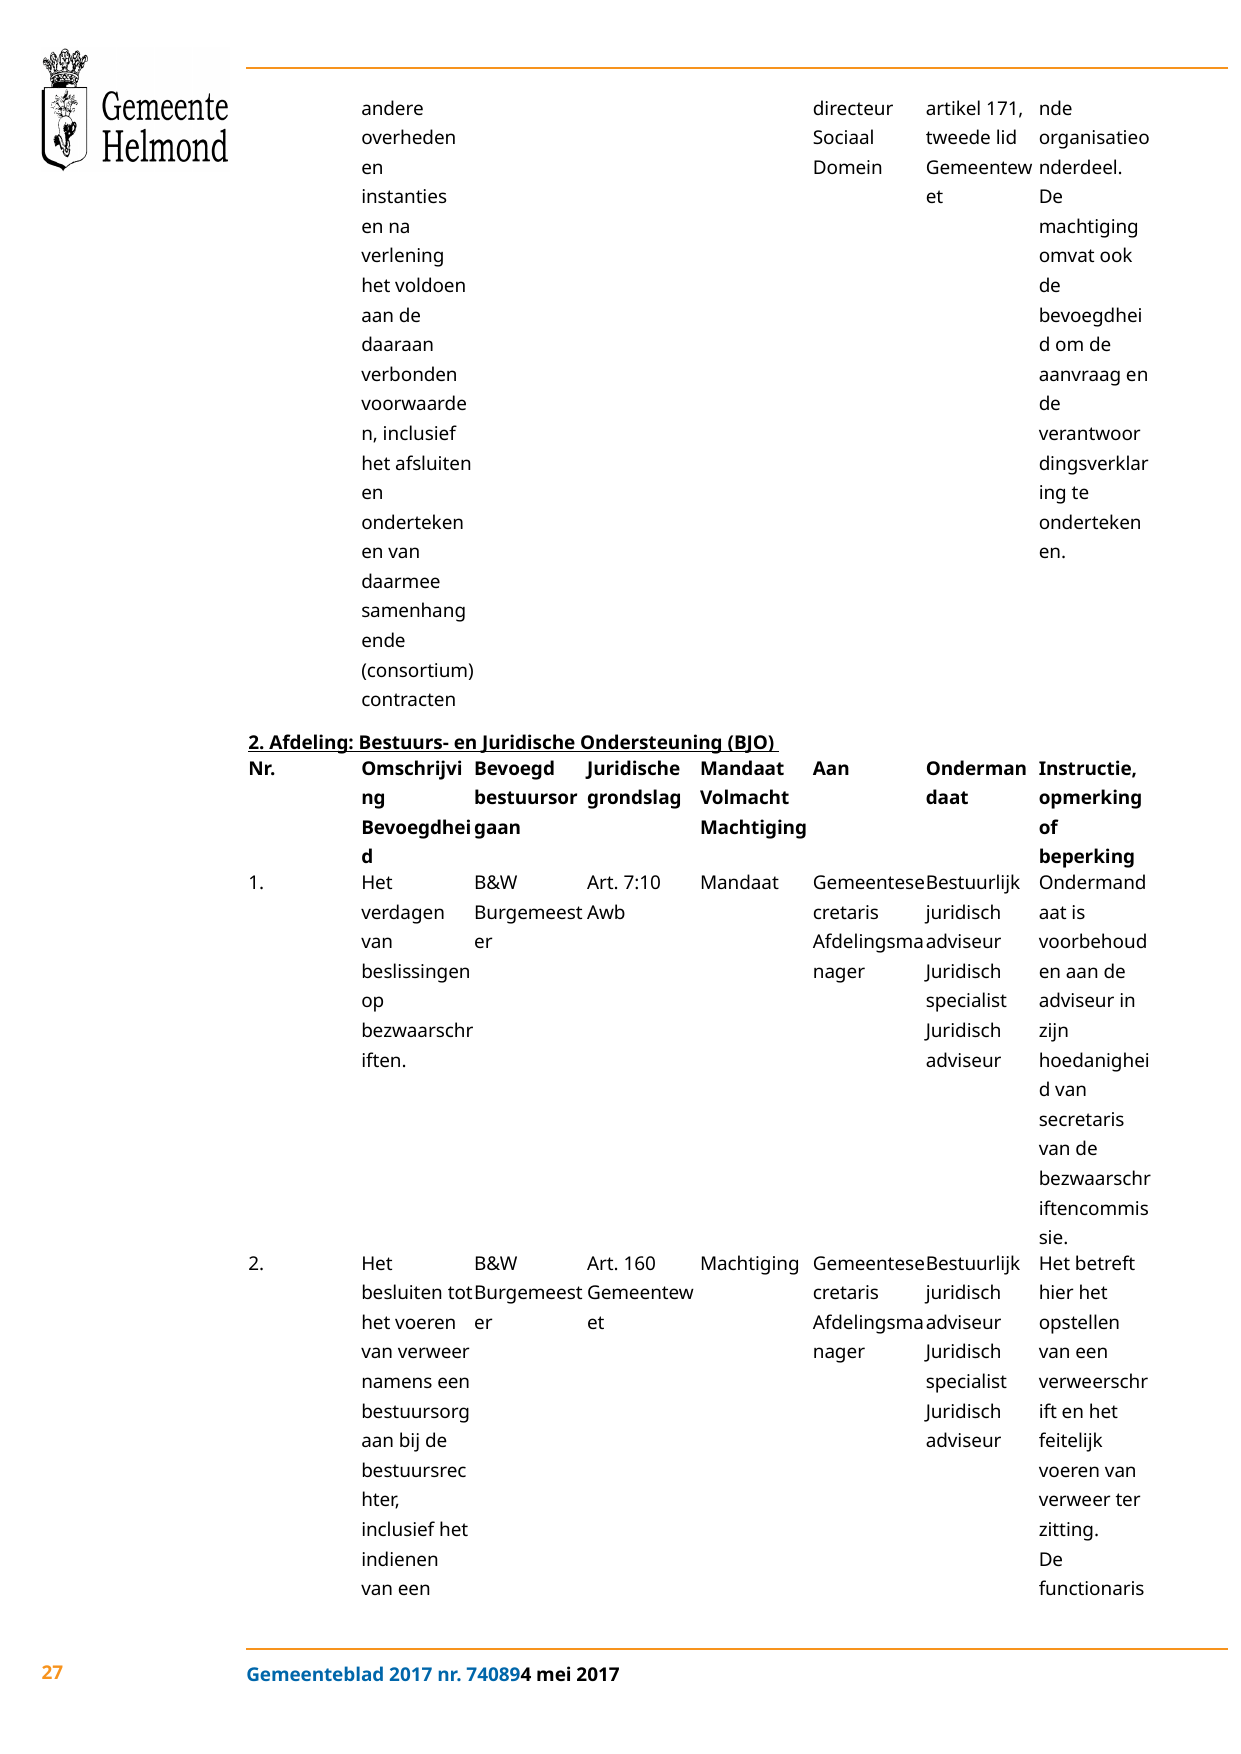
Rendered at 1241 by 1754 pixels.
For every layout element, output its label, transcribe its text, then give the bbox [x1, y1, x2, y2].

text 2. Afdeling: Bestuurs- en Juridische Ondersteuning (BJO) [248, 729, 1152, 755]
table_header directeur Sociaal Domein [813, 95, 926, 712]
table_cell 2. [248, 1250, 361, 1601]
table_header Juridische grondslag [587, 755, 700, 869]
table_header Aan [813, 755, 926, 869]
table_cell Bestuurlijk juridisch adviseur Juridisch specialist Juridisch adviseur [926, 869, 1038, 1250]
table_header nde organisatieonderdeel. De machtiging omvat ook de bevoegdheid om de aanvraag en de verantwoordingsverklaring te ondertekenen. [1039, 95, 1152, 712]
table_header Instructie, opmerking of beperking [1039, 755, 1152, 869]
table_cell Gemeentesecretaris Afdelingsmanager [813, 869, 926, 1250]
table_cell Ondermandaat is voorbehouden aan de adviseur in zijn hoedanigheid van secretaris van de bezwaarschriftencommissie. [1039, 869, 1152, 1250]
table_header artikel 171, tweede lid Gemeentewet [926, 95, 1038, 712]
table_cell 1. [248, 869, 361, 1250]
table_header [587, 95, 700, 712]
table_header Ondermandaat [926, 755, 1038, 869]
table_cell Gemeentesecretaris Afdelingsmanager [813, 1250, 926, 1601]
table_cell Art. 7:10 Awb [587, 869, 700, 1250]
table_header [474, 95, 587, 712]
table_cell Machtiging [700, 1250, 813, 1601]
table_header Mandaat Volmacht Machtiging [700, 755, 813, 869]
table_cell Bestuurlijk juridisch adviseur Juridisch specialist Juridisch adviseur [926, 1250, 1038, 1601]
table_header Bevoegd bestuursorgaan [474, 755, 587, 869]
table_header andere overheden en instanties en na verlening het voldoen aan de daaraan verbonden voorwaarden, inclusief het afsluiten en ondertekenen van daarmee samenhangende (consortium)contracten [361, 95, 474, 712]
table_cell Mandaat [700, 869, 813, 1250]
table_cell B&W Burgemeester [474, 1250, 587, 1601]
table_cell Het besluiten tot het voeren van verweer namens een bestuursorgaan bij de bestuursrechter, inclusief het indienen van een [361, 1250, 474, 1601]
table_cell Het betreft hier het opstellen van een verweerschrift en het feitelijk voeren van verweer ter zitting. De functionaris [1039, 1250, 1152, 1601]
table_header Omschrijving Bevoegdheid [361, 755, 474, 869]
table_cell Het verdagen van beslissingen op bezwaarschriften. [361, 869, 474, 1250]
table_cell Art. 160 Gemeentewet [587, 1250, 700, 1601]
picture [41, 47, 231, 172]
table_header [700, 95, 813, 712]
table_cell B&W Burgemeester [474, 869, 587, 1250]
table_header Nr. [248, 755, 361, 869]
table_header [248, 95, 361, 712]
